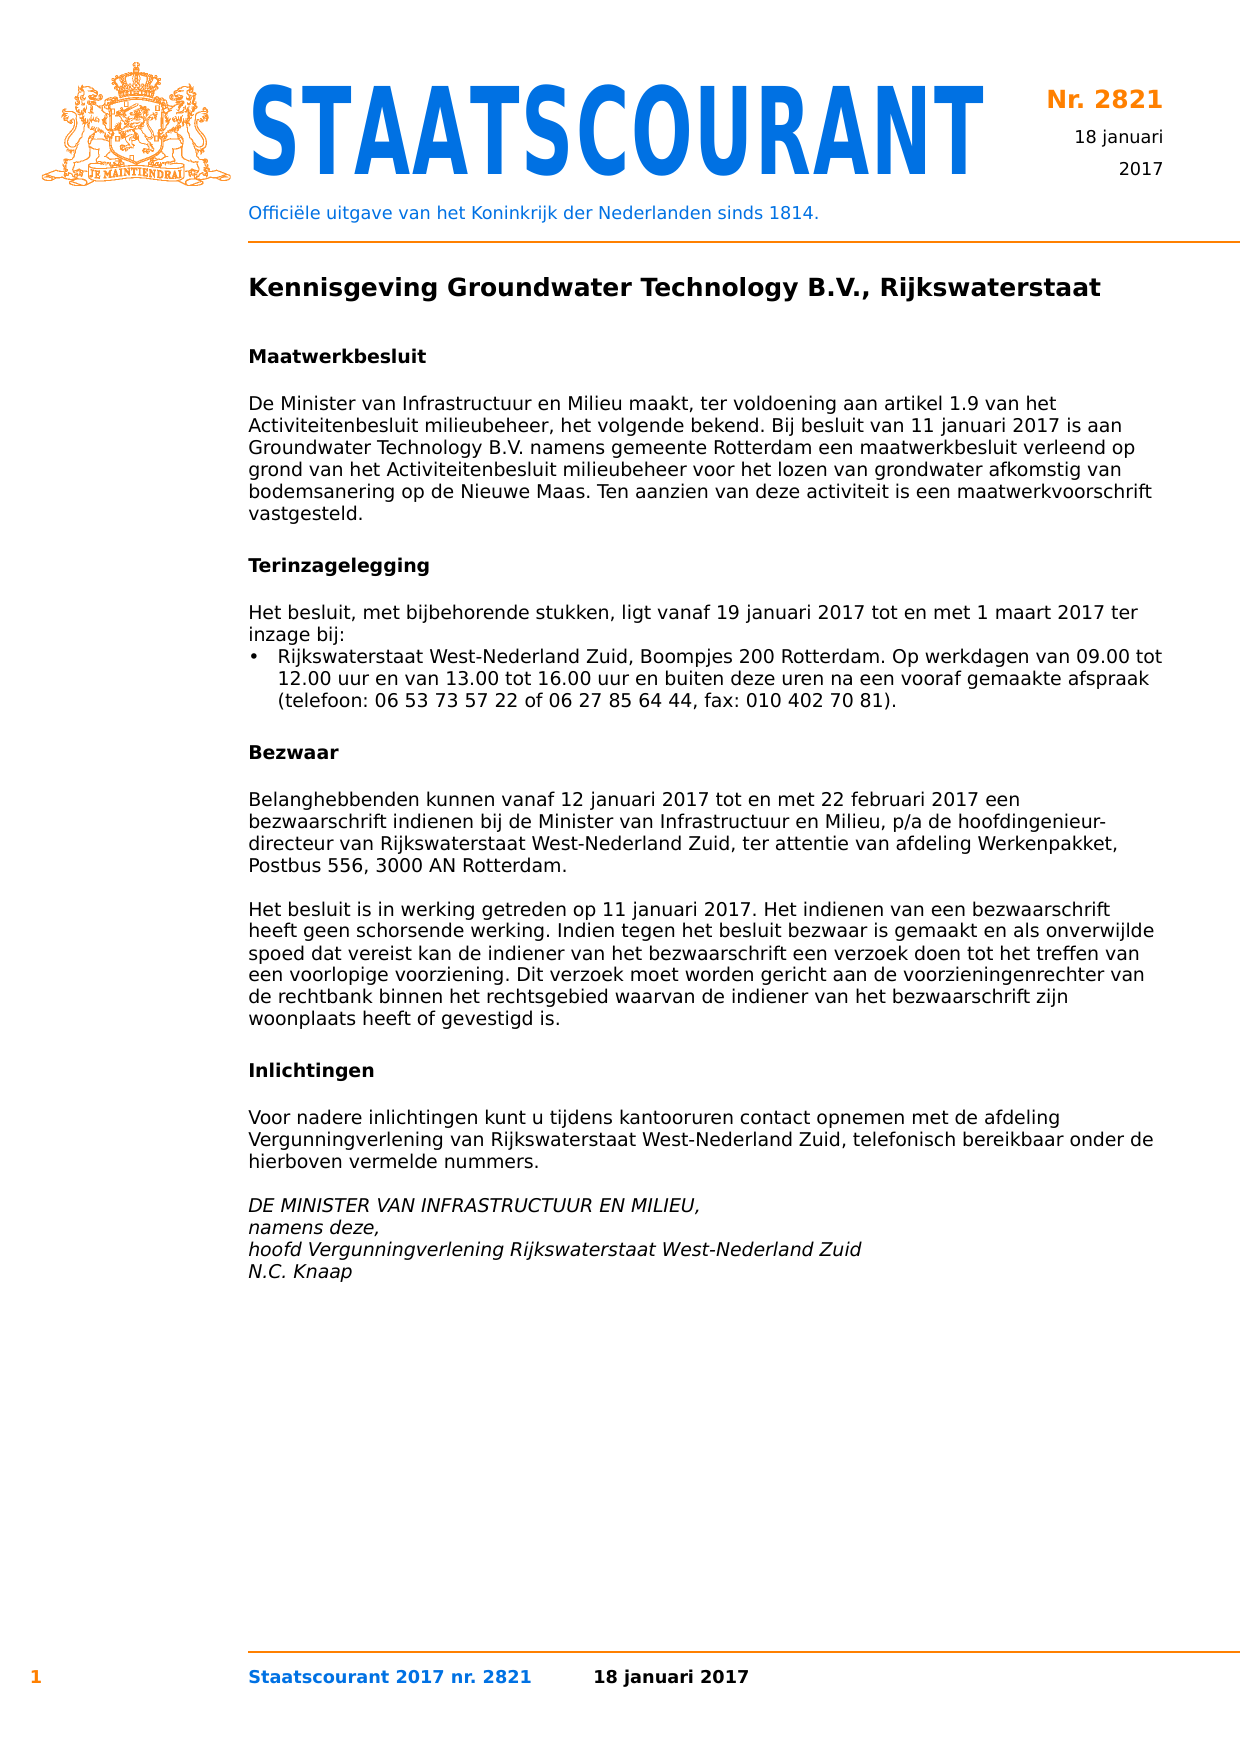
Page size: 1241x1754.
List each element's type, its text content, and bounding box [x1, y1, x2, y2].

table_header Nr. 2821 [998, 62, 1240, 121]
table_cell Officiële uitgave van het Koninkrijk der Nederlanden sinds 1814. [248, 203, 1240, 241]
subtitle Terinzagelegging [248, 555, 1163, 577]
text De Minister van Infrastructuur en Milieu maakt, ter voldoening aan artikel 1.9 van het Activiteitenbesluit milieubeheer, het volgende bekend. Bij besluit van 11 januari 2017 is aan Groundwater Technology B.V. namens gemeente Rotterdam een maatwerkbesluit verleend op grond van het Activiteitenbesluit milieubeheer voor het lozen van grondwater afkomstig van bodemsanering op de Nieuwe Maas. Ten aanzien van deze activiteit is een maatwerkvoorschrift vastgesteld. [248, 393, 1163, 525]
table_header [25, 62, 248, 241]
picture [41, 62, 231, 186]
subtitle Bezwaar [248, 742, 1163, 764]
text • Rijkswaterstaat West-Nederland Zuid, Boompjes 200 Rotterdam. Op werkdagen van 09.00 tot 12.00 uur en van 13.00 tot 16.00 uur en buiten deze uren na een vooraf gemaakte afspraak (telefoon: 06 53 73 57 22 of 06 27 85 64 44, fax: 010 402 70 81). [248, 646, 1163, 712]
table_cell 2017 [998, 153, 1240, 203]
table_cell 18 januari [998, 121, 1240, 153]
text Belanghebbenden kunnen vanaf 12 januari 2017 tot en met 22 februari 2017 een bezwaarschrift indienen bij de Minister van Infrastructuur en Milieu, p/a de hoofdingenieur-directeur van Rijkswaterstaat West-Nederland Zuid, ter attentie van afdeling Werkenpakket, Postbus 556, 3000 AN Rotterdam. [248, 789, 1163, 877]
subtitle Maatwerkbesluit [248, 346, 1163, 368]
text Het besluit, met bijbehorende stukken, ligt vanaf 19 januari 2017 tot en met 1 maart 2017 ter inzage bij: [248, 602, 1163, 646]
subtitle Kennisgeving Groundwater Technology B.V., Rijkswaterstaat [248, 273, 1163, 302]
text DE MINISTER VAN INFRASTRUCTUUR EN MILIEU, namens deze, hoofd Vergunningverlening Rijkswaterstaat West-Nederland Zuid N.C. Knaap [248, 1195, 1163, 1283]
text Voor nadere inlichtingen kunt u tijdens kantooruren contact opnemen met de afdeling Vergunningverlening van Rijkswaterstaat West-Nederland Zuid, telefonisch bereikbaar onder de hierboven vermelde nummers. [248, 1107, 1163, 1173]
subtitle Inlichtingen [248, 1060, 1163, 1082]
text Het besluit is in werking getreden op 11 januari 2017. Het indienen van een bezwaarschrift heeft geen schorsende werking. Indien tegen het besluit bezwaar is gemaakt en als onverwijlde spoed dat vereist kan de indiener van het bezwaarschrift een verzoek doen tot het treffen van een voorlopige voorziening. Dit verzoek moet worden gericht aan de voorzieningenrechter van de rechtbank binnen het rechtsgebied waarvan de indiener van het bezwaarschrift zijn woonplaats heeft of gevestigd is. [248, 898, 1163, 1030]
table_header STAATSCOURANT [248, 62, 998, 203]
